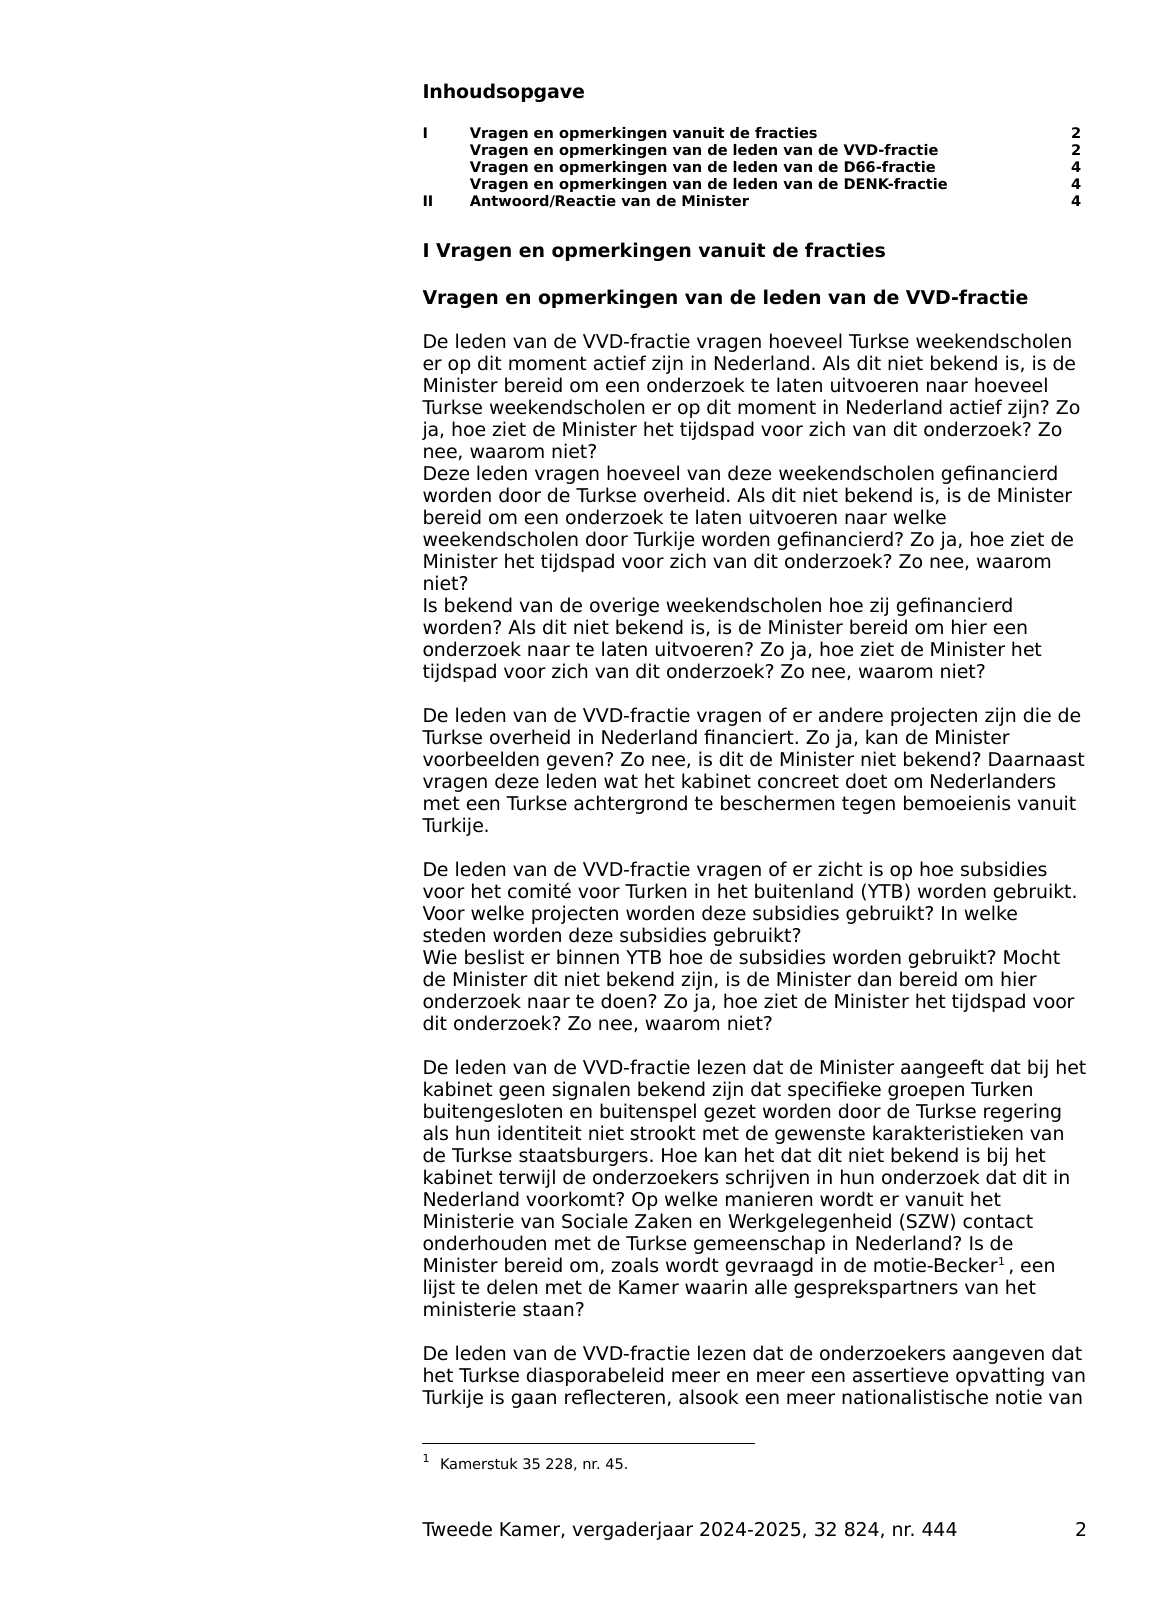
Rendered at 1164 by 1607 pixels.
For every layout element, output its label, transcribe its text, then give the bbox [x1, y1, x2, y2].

table_cell Antwoord/Reactie van de Minister [464, 193, 1027, 210]
text Is bekend van de overige weekendscholen hoe zij gefinancierd worden? Als dit niet bekend is, is de Minister bereid om hier een onderzoek naar te laten uitvoeren? Zo ja, hoe ziet de Minister het tijdspad voor zich van dit onderzoek? Zo nee, waarom niet? [422, 595, 1087, 683]
subtitle I Vragen en opmerkingen vanuit de fracties [422, 240, 1087, 262]
table_cell Vragen en opmerkingen van de leden van de VVD-fractie [464, 142, 1027, 159]
text De leden van de VVD-fractie vragen of er zicht is op hoe subsidies voor het comité voor Turken in het buitenland (YTB) worden gebruikt. Voor welke projecten worden deze subsidies gebruikt? In welke steden worden deze subsidies gebruikt? [422, 859, 1087, 947]
table_cell [422, 142, 463, 159]
text De leden van de VVD-fractie vragen of er andere projecten zijn die de Turkse overheid in Nederland financiert. Zo ja, kan de Minister voorbeelden geven? Zo nee, is dit de Minister niet bekend? Daarnaast vragen deze leden wat het kabinet concreet doet om Nederlanders met een Turkse achtergrond te beschermen tegen bemoeienis vanuit Turkije. [422, 705, 1087, 837]
subtitle Inhoudsopgave [422, 81, 1087, 103]
table_header Vragen en opmerkingen vanuit de fracties [464, 125, 1027, 142]
table_cell Vragen en opmerkingen van de leden van de DENK-fractie [464, 176, 1027, 193]
table_cell II [422, 193, 463, 210]
table_cell [422, 176, 463, 193]
text De leden van de VVD-fractie lezen dat de Minister aangeeft dat bij het kabinet geen signalen bekend zijn dat specifieke groepen Turken buitengesloten en buitenspel gezet worden door de Turkse regering als hun identiteit niet strookt met de gewenste karakteristieken van de Turkse staatsburgers. Hoe kan het dat dit niet bekend is bij het kabinet terwijl de onderzoekers schrijven in hun onderzoek dat dit in Nederland voorkomt? Op welke manieren wordt er vanuit het Ministerie van Sociale Zaken en Werkgelegenheid (SZW) contact onderhouden met de Turkse gemeenschap in Nederland? Is de Minister bereid om, zoals wordt gevraagd in de motie-Becker, een lijst te delen met de Kamer waarin alle gesprekspartners van het ministerie staan? [422, 1057, 1087, 1321]
text Kamerstuk 35 228, nr. 45. [422, 1452, 1087, 1474]
table_cell Vragen en opmerkingen van de leden van de D66-fractie [464, 159, 1027, 176]
text De leden van de VVD-fractie vragen hoeveel Turkse weekendscholen er op dit moment actief zijn in Nederland. Als dit niet bekend is, is de Minister bereid om een onderzoek te laten uitvoeren naar hoeveel Turkse weekendscholen er op dit moment in Nederland actief zijn? Zo ja, hoe ziet de Minister het tijdspad voor zich van dit onderzoek? Zo nee, waarom niet? [422, 331, 1087, 463]
text Wie beslist er binnen YTB hoe de subsidies worden gebruikt? Mocht de Minister dit niet bekend zijn, is de Minister dan bereid om hier onderzoek naar te doen? Zo ja, hoe ziet de Minister het tijdspad voor dit onderzoek? Zo nee, waarom niet? [422, 947, 1087, 1035]
table_cell 4 [1028, 176, 1087, 193]
table_header 2 [1028, 125, 1087, 142]
subtitle Vragen en opmerkingen van de leden van de VVD-fractie [422, 287, 1087, 309]
table_header I [422, 125, 463, 142]
table_cell 4 [1028, 159, 1087, 176]
table_cell 2 [1028, 142, 1087, 159]
table_cell 4 [1028, 193, 1087, 210]
table_cell [422, 159, 463, 176]
text Deze leden vragen hoeveel van deze weekendscholen gefinancierd worden door de Turkse overheid. Als dit niet bekend is, is de Minister bereid om een onderzoek te laten uitvoeren naar welke weekendscholen door Turkije worden gefinancierd? Zo ja, hoe ziet de Minister het tijdspad voor zich van dit onderzoek? Zo nee, waarom niet? [422, 463, 1087, 595]
text De leden van de VVD-fractie lezen dat de onderzoekers aangeven dat het Turkse diasporabeleid meer en meer een assertieve opvatting van Turkije is gaan reflecteren, alsook een meer nationalistische notie van [422, 1343, 1087, 1409]
